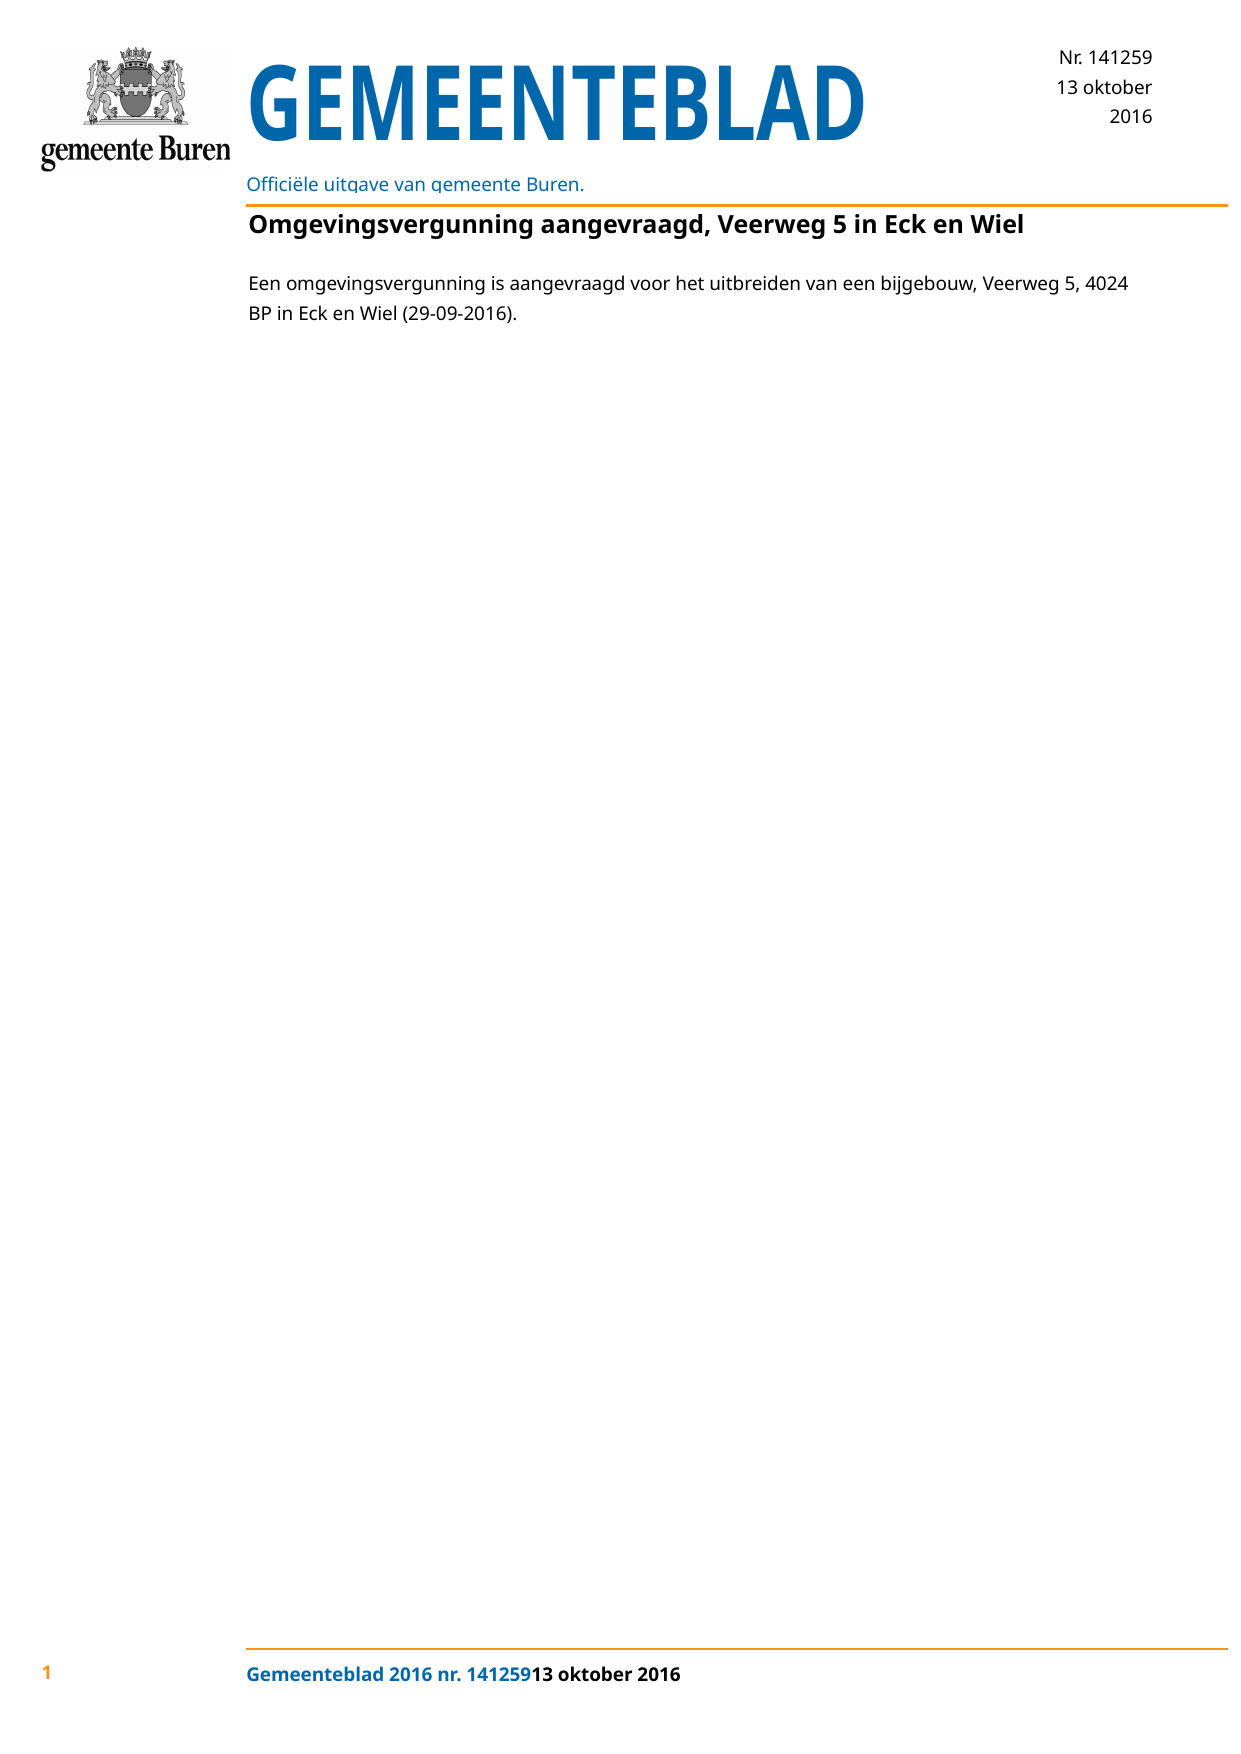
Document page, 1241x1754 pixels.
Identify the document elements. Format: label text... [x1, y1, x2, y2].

text Omgevingsvergunning aangevraagd, Veerweg 5 in Eck en Wiel [248, 207, 1152, 241]
text Een omgevingsvergunning is aangevraagd voor het uitbreiden van een bijgebouw, Veerweg 5, 4024 BP in Eck en Wiel (29-09-2016). [248, 270, 1152, 326]
picture [41, 47, 231, 172]
